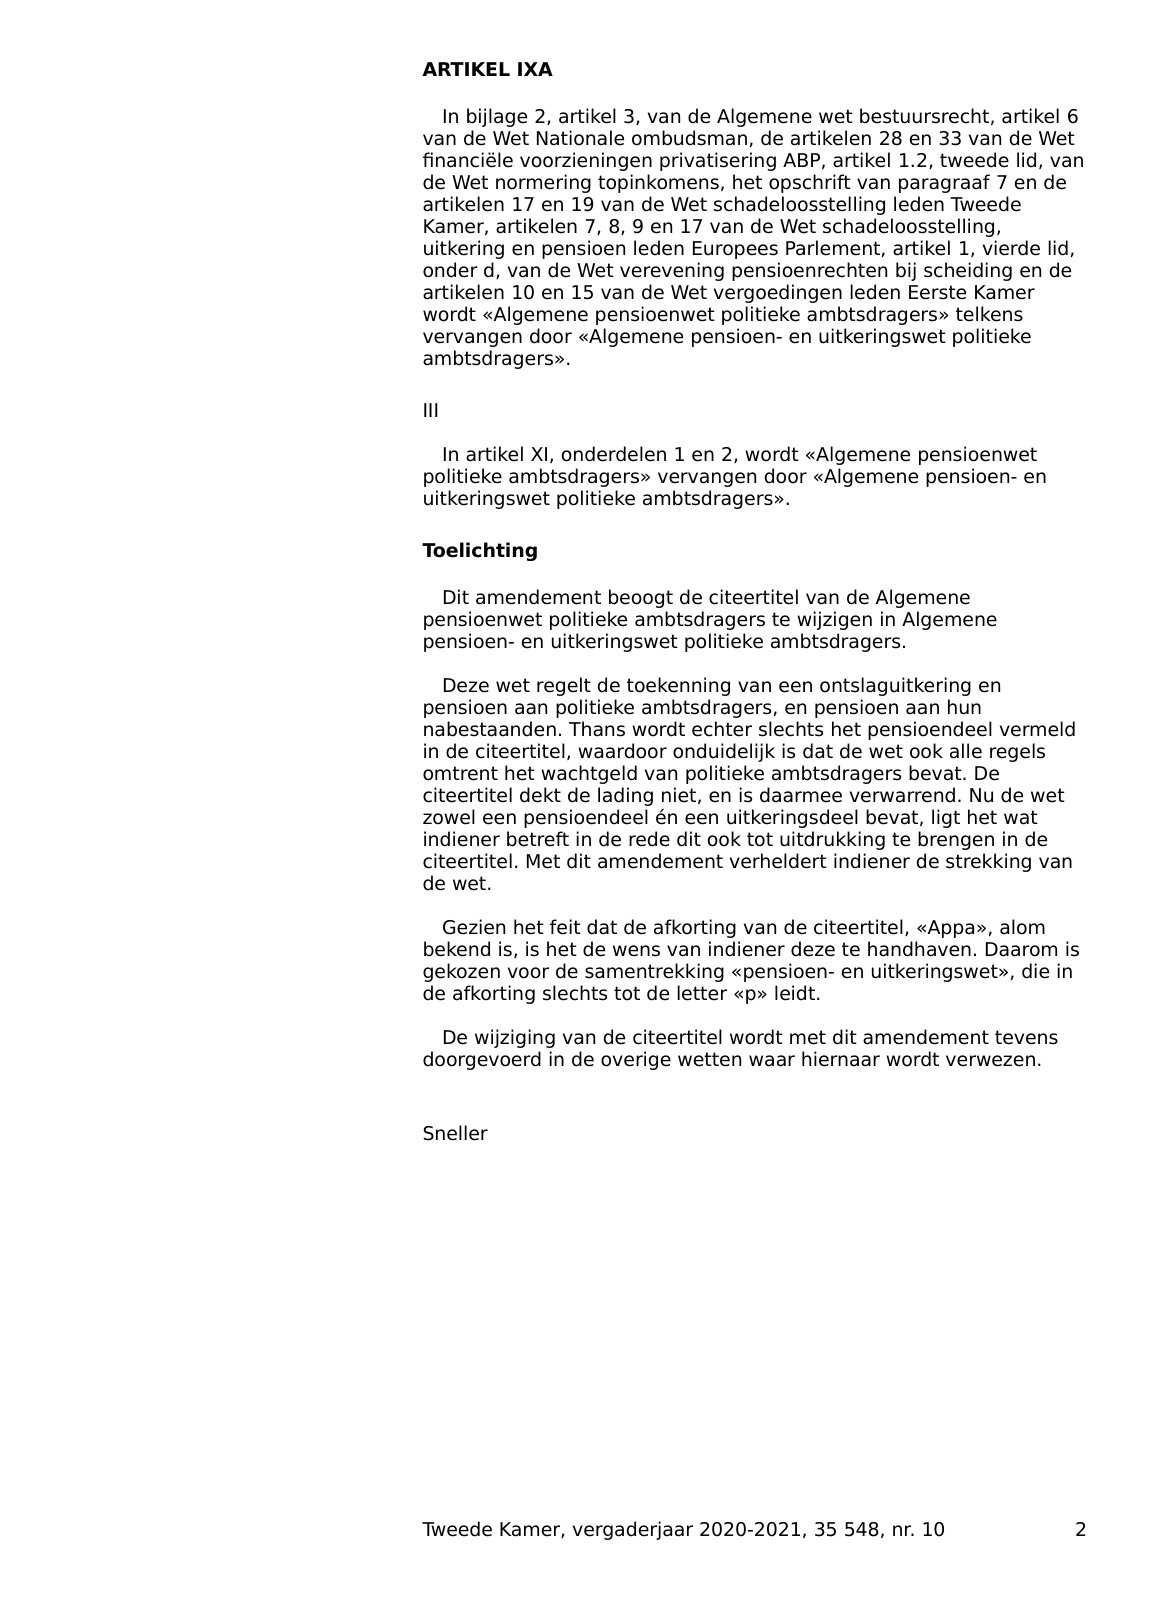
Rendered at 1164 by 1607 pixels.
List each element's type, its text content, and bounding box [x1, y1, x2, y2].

text De wijziging van de citeertitel wordt met dit amendement tevens doorgevoerd in de overige wetten waar hiernaar wordt verwezen. [422, 1027, 1087, 1071]
subtitle ARTIKEL IXA [422, 59, 1087, 81]
text In artikel XI, onderdelen 1 en 2, wordt «Algemene pensioenwet politieke ambtsdragers» vervangen door «Algemene pensioen- en uitkeringswet politieke ambtsdragers». [422, 444, 1087, 510]
text Dit amendement beoogt de citeertitel van de Algemene pensioenwet politieke ambtsdragers te wijzigen in Algemene pensioen- en uitkeringswet politieke ambtsdragers. [422, 587, 1087, 653]
text Gezien het feit dat de afkorting van de citeertitel, «Appa», alom bekend is, is het de wens van indiener deze te handhaven. Daarom is gekozen voor de samentrekking «pensioen- en uitkeringswet», die in de afkorting slechts tot de letter «p» leidt. [422, 917, 1087, 1005]
subtitle Toelichting [422, 540, 1087, 562]
text Deze wet regelt de toekenning van een ontslaguitkering en pensioen aan politieke ambtsdragers, en pensioen aan hun nabestaanden. Thans wordt echter slechts het pensioendeel vermeld in de citeertitel, waardoor onduidelijk is dat de wet ook alle regels omtrent het wachtgeld van politieke ambtsdragers bevat. De citeertitel dekt de lading niet, en is daarmee verwarrend. Nu de wet zowel een pensioendeel én een uitkeringsdeel bevat, ligt het wat indiener betreft in de rede dit ook tot uitdrukking te brengen in de citeertitel. Met dit amendement verheldert indiener de strekking van de wet. [422, 675, 1087, 895]
subtitle III [422, 400, 1087, 422]
text Sneller [422, 1101, 1087, 1145]
text In bijlage 2, artikel 3, van de Algemene wet bestuursrecht, artikel 6 van de Wet Nationale ombudsman, de artikelen 28 en 33 van de Wet financiële voorzieningen privatisering ABP, artikel 1.2, tweede lid, van de Wet normering topinkomens, het opschrift van paragraaf 7 en de artikelen 17 en 19 van de Wet schadeloosstelling leden Tweede Kamer, artikelen 7, 8, 9 en 17 van de Wet schadeloosstelling, uitkering en pensioen leden Europees Parlement, artikel 1, vierde lid, onder d, van de Wet verevening pensioenrechten bij scheiding en de artikelen 10 en 15 van de Wet vergoedingen leden Eerste Kamer wordt «Algemene pensioenwet politieke ambtsdragers» telkens vervangen door «Algemene pensioen- en uitkeringswet politieke ambtsdragers». [422, 106, 1087, 370]
